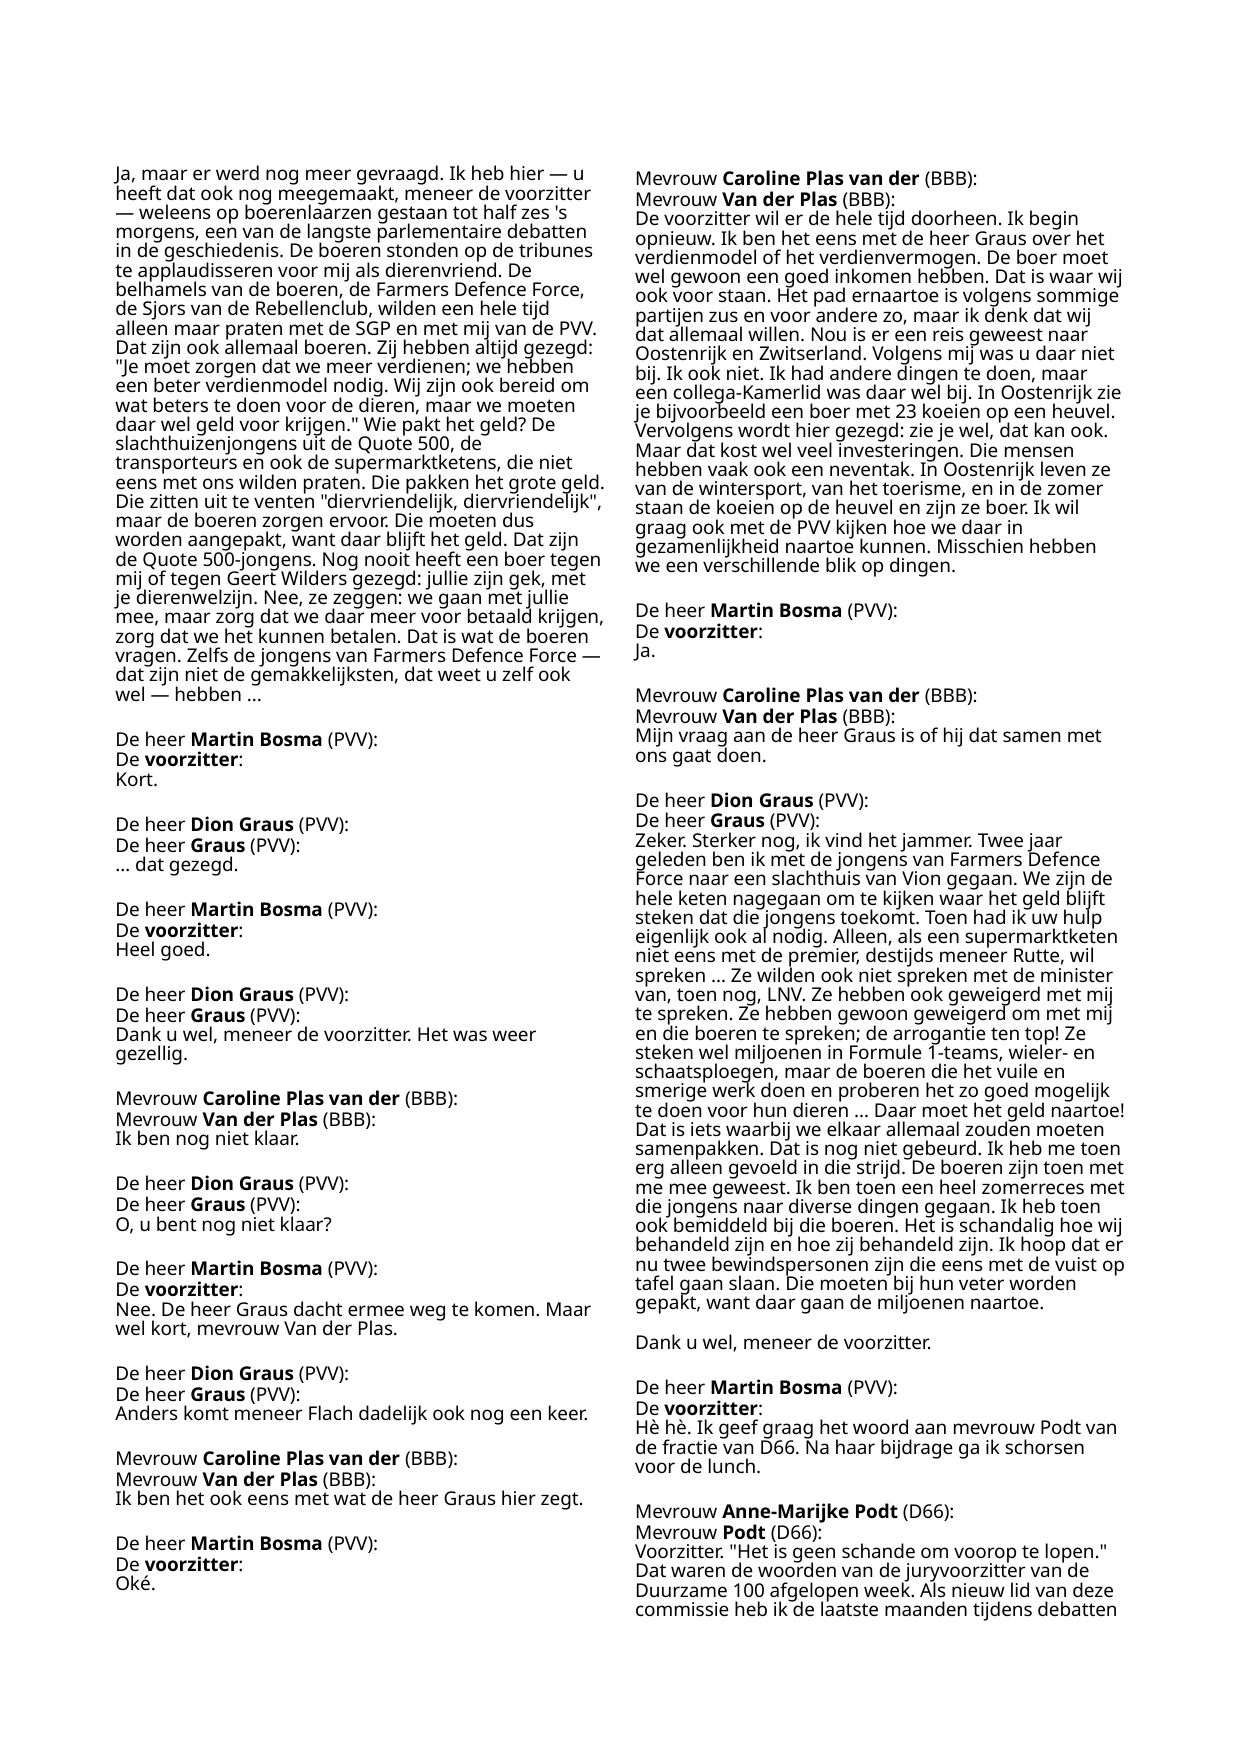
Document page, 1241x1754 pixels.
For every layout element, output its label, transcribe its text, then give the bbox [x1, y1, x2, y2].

text De heer Graus (PVV): [115, 837, 605, 856]
text De heer Martin Bosma (PVV): [115, 726, 605, 751]
text Heel goed. [115, 941, 605, 960]
text De voorzitter: [115, 751, 605, 771]
text Mevrouw Caroline Plas van der (BBB): [635, 165, 1125, 191]
text De heer Martin Bosma (PVV): [635, 597, 1125, 623]
text Hè hè. Ik geef graag het woord aan mevrouw Podt van de fractie van D66. Na haar bijdrage ga ik schorsen voor de lunch. [635, 1419, 1125, 1477]
text Mevrouw Caroline Plas van der (BBB): [115, 1445, 605, 1471]
text De heer Graus (PVV): [115, 1007, 605, 1026]
text Nee. De heer Graus dacht ermee weg te komen. Maar wel kort, mevrouw Van der Plas. [115, 1301, 605, 1339]
text De heer Martin Bosma (PVV): [115, 1256, 605, 1281]
text O, u bent nog niet klaar? [115, 1216, 605, 1235]
text Voorzitter. "Het is geen schande om voorop te lopen." Dat waren de woorden van de juryvoorzitter van de Duurzame 100 afgelopen week. Als nieuw lid van deze commissie heb ik de laatste maanden tijdens debatten [635, 1543, 1125, 1620]
text De heer Dion Graus (PVV): [635, 787, 1125, 812]
text De heer Graus (PVV): [115, 1386, 605, 1405]
text Zeker. Sterker nog, ik vind het jammer. Twee jaar geleden ben ik met de jongens van Farmers Defence Force naar een slachthuis van Vion gegaan. We zijn de hele keten nagegaan om te kijken waar het geld blijft steken dat die jongens toekomt. Toen had ik uw hulp eigenlijk ook al nodig. Alleen, als een supermarktketen niet eens met de premier, destijds meneer Rutte, wil spreken … Ze wilden ook niet spreken met de minister van, toen nog, LNV. Ze hebben ook geweigerd met mij te spreken. Ze hebben gewoon geweigerd om met mij en die boeren te spreken; de arrogantie ten top! Ze steken wel miljoenen in Formule 1-teams, wieler- en schaatsploegen, maar de boeren die het vuile en smerige werk doen en proberen het zo goed mogelijk te doen voor hun dieren … Daar moet het geld naartoe! Dat is iets waarbij we elkaar allemaal zouden moeten samenpakken. Dat is nog niet gebeurd. Ik heb me toen erg alleen gevoeld in die strijd. De boeren zijn toen met me mee geweest. Ik ben toen een heel zomerreces met die jongens naar diverse dingen gegaan. Ik heb toen ook bemiddeld bij die boeren. Het is schandalig hoe wij behandeld zijn en hoe zij behandeld zijn. Ik hoop dat er nu twee bewindspersonen zijn die eens met de vuist op tafel gaan slaan. Die moeten bij hun veter worden gepakt, want daar gaan de miljoenen naartoe. [635, 832, 1125, 1313]
text Ik ben het ook eens met wat de heer Graus hier zegt. [115, 1490, 605, 1509]
text Anders komt meneer Flach dadelijk ook nog een keer. [115, 1405, 605, 1424]
text De heer Dion Graus (PVV): [115, 1171, 605, 1196]
text De voorzitter: [115, 1281, 605, 1301]
text De voorzitter wil er de hele tijd doorheen. Ik begin opnieuw. Ik ben het eens met de heer Graus over het verdienmodel of het verdienvermogen. De boer moet wel gewoon een goed inkomen hebben. Dat is waar wij ook voor staan. Het pad ernaartoe is volgens sommige partijen zus en voor andere zo, maar ik denk dat wij dat allemaal willen. Nou is er een reis geweest naar Oostenrijk en Zwitserland. Volgens mij was u daar niet bij. Ik ook niet. Ik had andere dingen te doen, maar een collega-Kamerlid was daar wel bij. In Oostenrijk zie je bijvoorbeeld een boer met 23 koeien op een heuvel. Vervolgens wordt hier gezegd: zie je wel, dat kan ook. Maar dat kost wel veel investeringen. Die mensen hebben vaak ook een neventak. In Oostenrijk leven ze van de wintersport, van het toerisme, en in de zomer staan de koeien op de heuvel en zijn ze boer. Ik wil graag ook met de PVV kijken hoe we daar in gezamenlijkheid naartoe kunnen. Misschien hebben we een verschillende blik op dingen. [635, 210, 1125, 576]
text De heer Martin Bosma (PVV): [635, 1374, 1125, 1400]
text Mevrouw Anne-Marijke Podt (D66): [635, 1498, 1125, 1524]
text Ja. [635, 642, 1125, 662]
text Dank u wel, meneer de voorzitter. Het was weer gezellig. [115, 1026, 605, 1064]
text … dat gezegd. [115, 856, 605, 875]
text Mevrouw Van der Plas (BBB): [635, 191, 1125, 210]
text Mevrouw Van der Plas (BBB): [635, 708, 1125, 727]
text De heer Graus (PVV): [115, 1196, 605, 1216]
text De heer Dion Graus (PVV): [115, 1360, 605, 1386]
text De heer Martin Bosma (PVV): [115, 1530, 605, 1556]
text Mevrouw Van der Plas (BBB): [115, 1471, 605, 1490]
text De voorzitter: [115, 922, 605, 941]
text De voorzitter: [635, 623, 1125, 642]
text Mevrouw Van der Plas (BBB): [115, 1111, 605, 1130]
text De heer Graus (PVV): [635, 812, 1125, 832]
text De voorzitter: [115, 1556, 605, 1575]
text Dank u wel, meneer de voorzitter. [635, 1334, 1125, 1353]
text De heer Dion Graus (PVV): [115, 981, 605, 1007]
text Ik ben nog niet klaar. [115, 1130, 605, 1150]
text De heer Martin Bosma (PVV): [115, 896, 605, 922]
text De voorzitter: [635, 1400, 1125, 1419]
text Mevrouw Podt (D66): [635, 1524, 1125, 1543]
text Mevrouw Caroline Plas van der (BBB): [115, 1085, 605, 1111]
text De heer Dion Graus (PVV): [115, 811, 605, 837]
text Mijn vraag aan de heer Graus is of hij dat samen met ons gaat doen. [635, 727, 1125, 766]
text Kort. [115, 771, 605, 790]
text Ja, maar er werd nog meer gevraagd. Ik heb hier — u heeft dat ook nog meegemaakt, meneer de voorzitter — weleens op boerenlaarzen gestaan tot half zes 's morgens, een van de langste parlementaire debatten in de geschiedenis. De boeren stonden op de tribunes te applaudisseren voor mij als dierenvriend. De belhamels van de boeren, de Farmers Defence Force, de Sjors van de Rebellenclub, wilden een hele tijd alleen maar praten met de SGP en met mij van de PVV. Dat zijn ook allemaal boeren. Zij hebben altijd gezegd: "Je moet zorgen dat we meer verdienen; we hebben een beter verdienmodel nodig. Wij zijn ook bereid om wat beters te doen voor de dieren, maar we moeten daar wel geld voor krijgen." Wie pakt het geld? De slachthuizenjongens uit de Quote 500, de transporteurs en ook de supermarktketens, die niet eens met ons wilden praten. Die pakken het grote geld. Die zitten uit te venten "diervriendelijk, diervriendelijk", maar de boeren zorgen ervoor. Die moeten dus worden aangepakt, want daar blijft het geld. Dat zijn de Quote 500-jongens. Nog nooit heeft een boer tegen mij of tegen Geert Wilders gezegd: jullie zijn gek, met je dierenwelzijn. Nee, ze zeggen: we gaan met jullie mee, maar zorg dat we daar meer voor betaald krijgen, zorg dat we het kunnen betalen. Dat is wat de boeren vragen. Zelfs de jongens van Farmers Defence Force — dat zijn niet de gemakkelijksten, dat weet u zelf ook wel — hebben ... [115, 165, 605, 705]
text Mevrouw Caroline Plas van der (BBB): [635, 682, 1125, 708]
text Oké. [115, 1575, 605, 1594]
